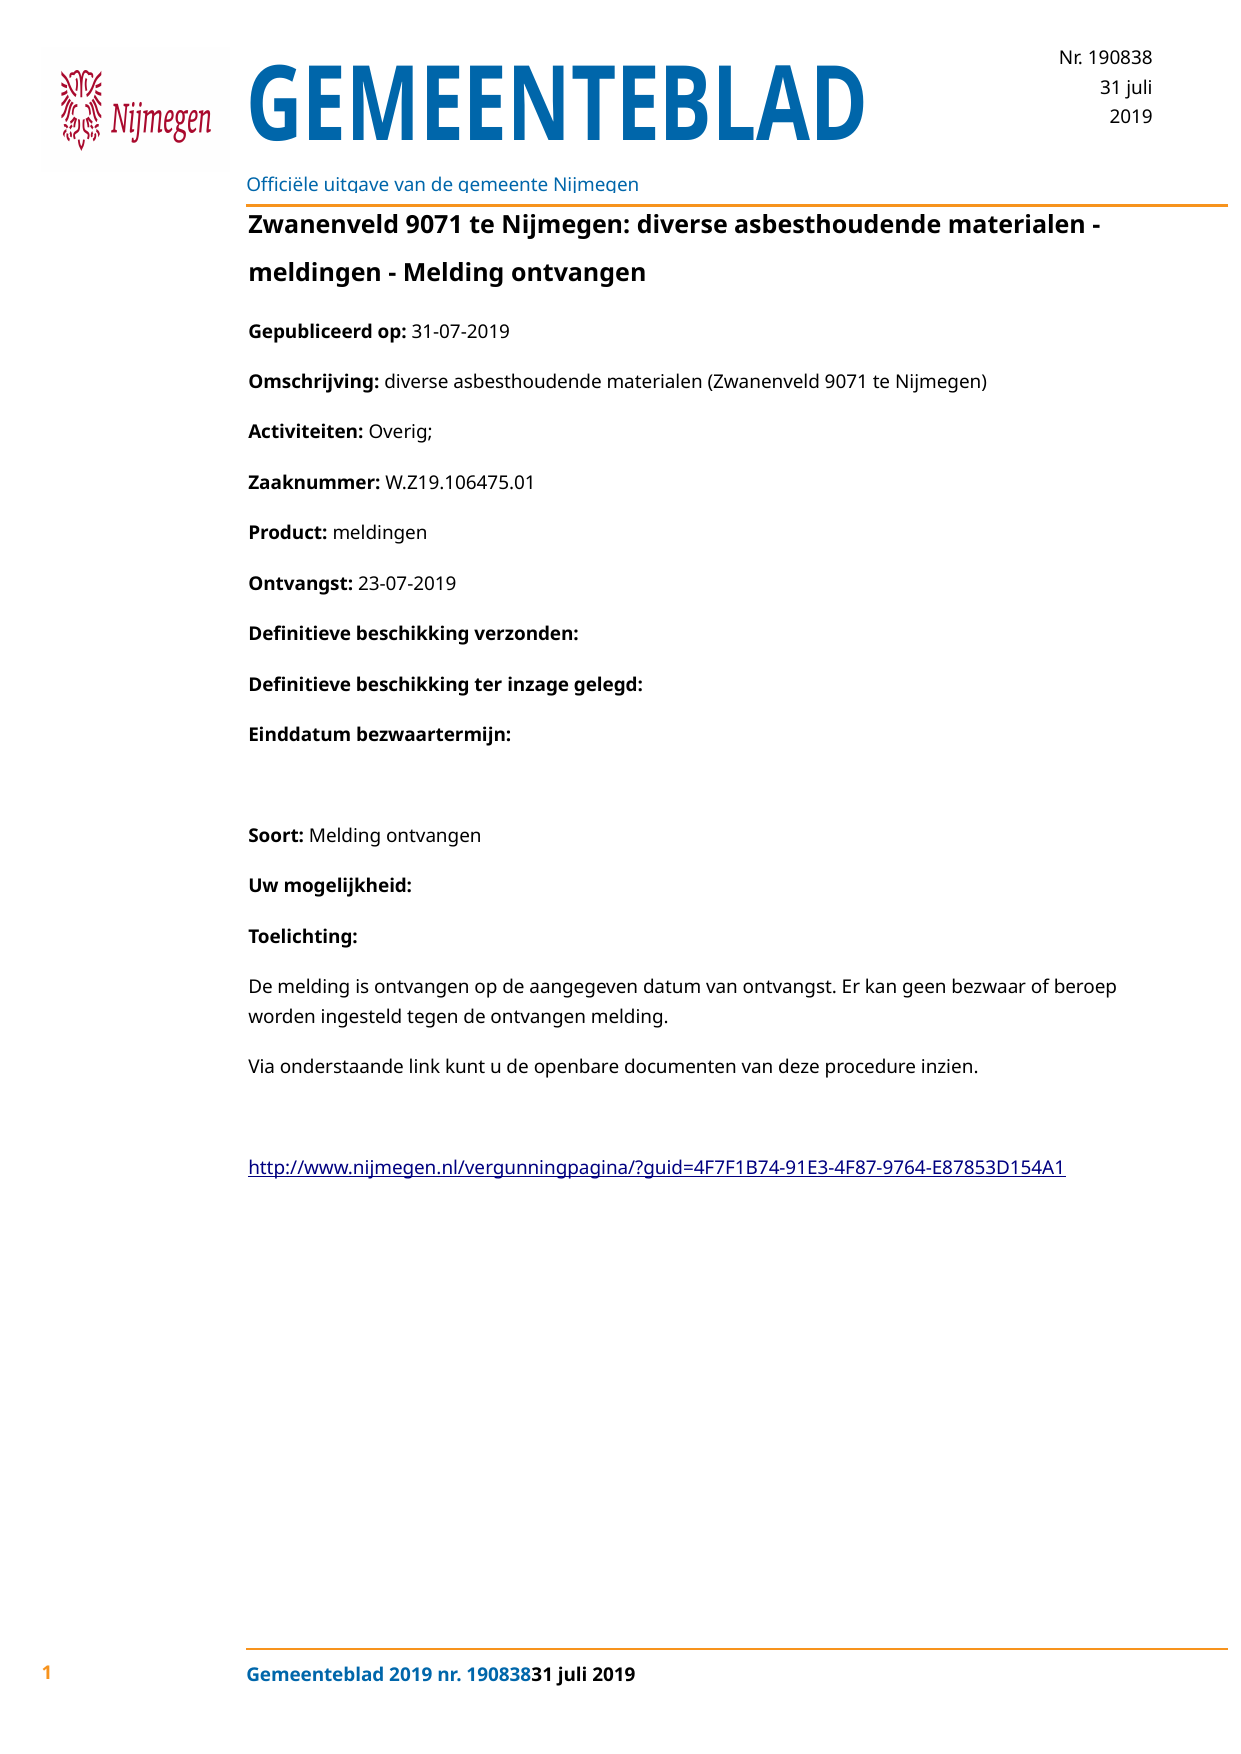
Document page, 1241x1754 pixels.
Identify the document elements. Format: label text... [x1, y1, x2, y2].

text Toelichting: [248, 923, 1152, 949]
text Activiteiten: Overig; [248, 419, 1152, 444]
text Gepubliceerd op: 31-07-2019 [248, 318, 1152, 344]
picture [41, 47, 231, 172]
text Definitieve beschikking verzonden: [248, 620, 1152, 646]
text Product: meldingen [248, 519, 1152, 545]
text Zaaknummer: W.Z19.106475.01 [248, 469, 1152, 495]
text Soort: Melding ontvangen [248, 822, 1152, 848]
text De melding is ontvangen op de aangegeven datum van ontvangst. Er kan geen bezwaar of beroep worden ingesteld tegen de ontvangen melding. [248, 973, 1152, 1029]
text Ontvangst: 23-07-2019 [248, 570, 1152, 596]
text Via onderstaande link kunt u de openbare documenten van deze procedure inzien. [248, 1053, 1152, 1079]
text Uw mogelijkheid: [248, 872, 1152, 898]
text Definitieve beschikking ter inzage gelegd: [248, 671, 1152, 697]
text http://www.nijmegen.nl/vergunningpagina/?guid=4F7F1B74-91E3-4F87-9764-E87853D154A1 [248, 1154, 1152, 1180]
text Zwanenveld 9071 te Nijmegen: diverse asbesthoudende materialen - meldingen - Melding ontvangen [248, 207, 1152, 288]
text Einddatum bezwaartermijn: [248, 721, 1152, 747]
text Omschrijving: diverse asbesthoudende materialen (Zwanenveld 9071 te Nijmegen) [248, 368, 1152, 394]
